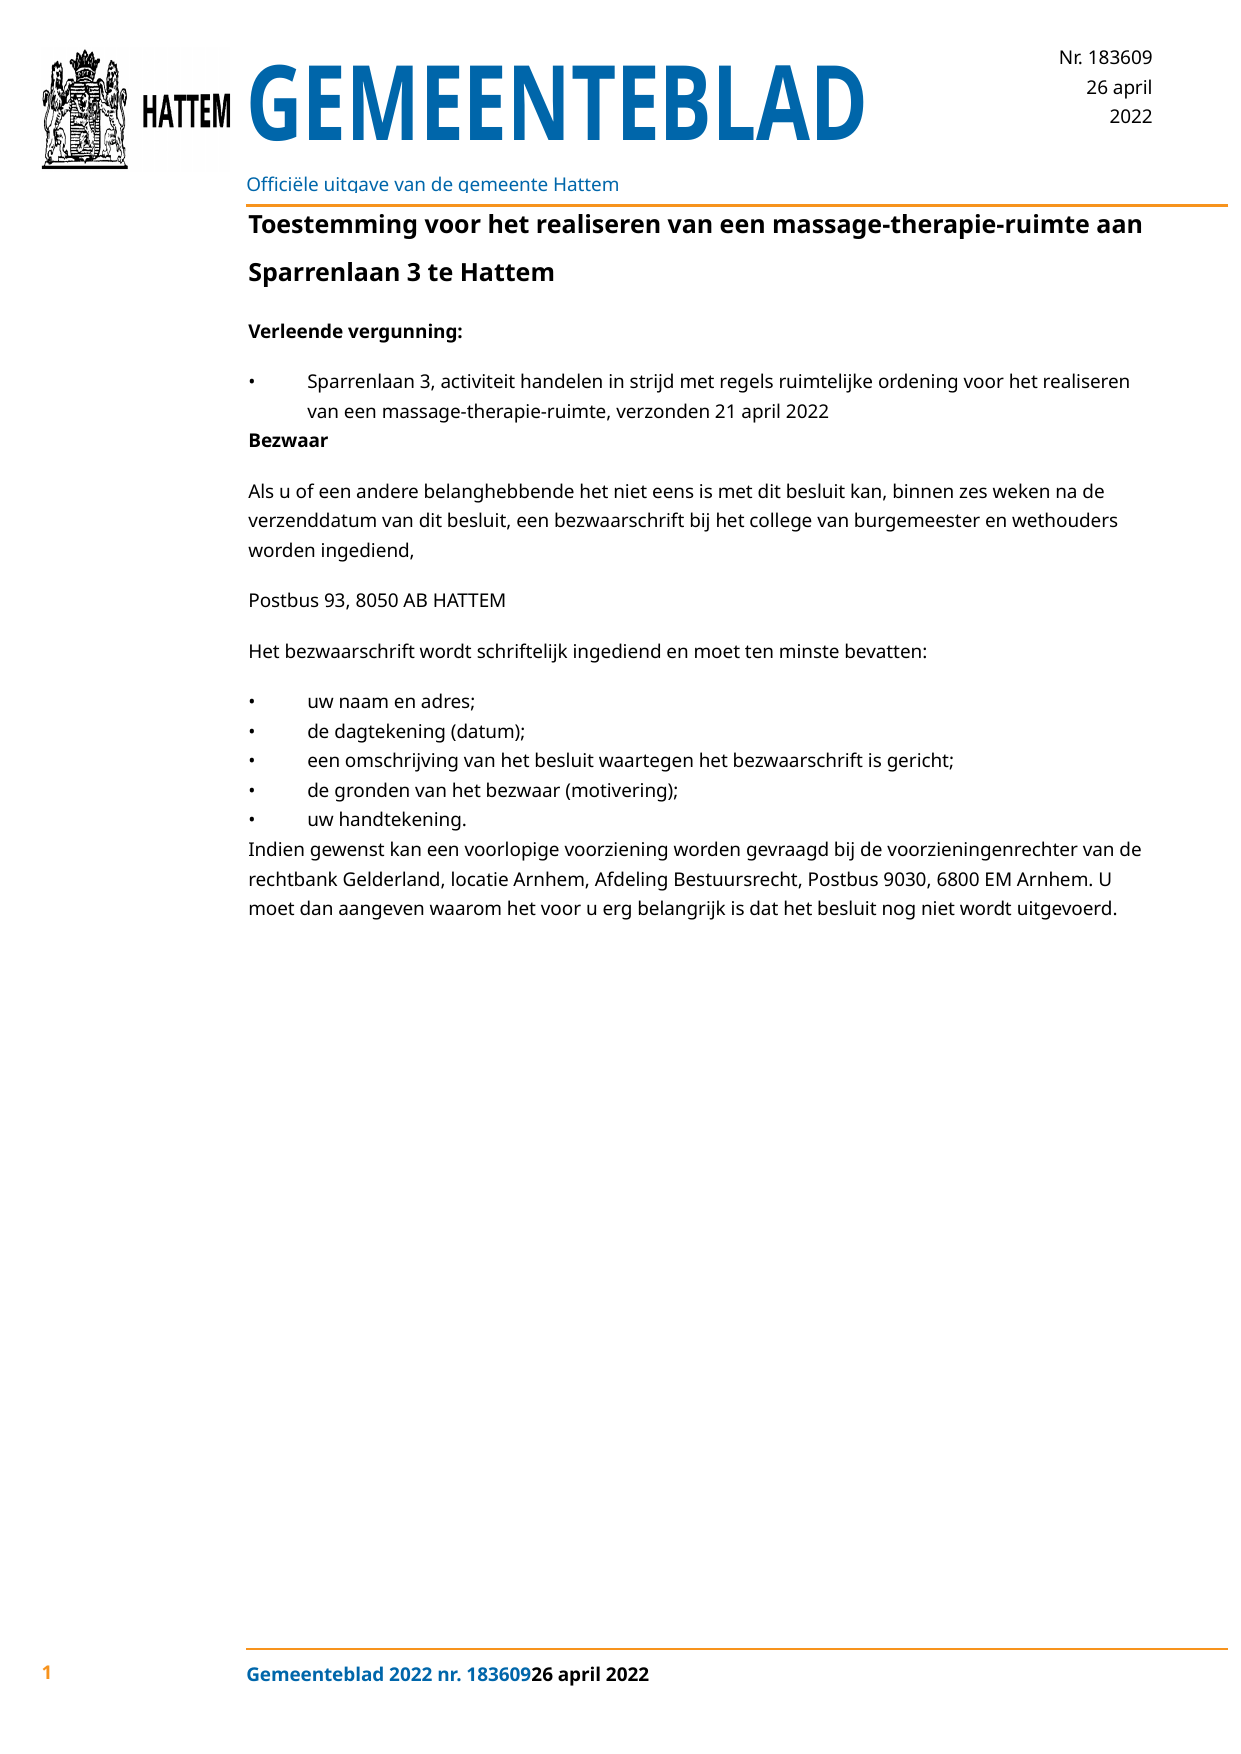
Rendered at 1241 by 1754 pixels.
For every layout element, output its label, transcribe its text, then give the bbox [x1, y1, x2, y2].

text Bezwaar [248, 427, 1152, 453]
list een omschrijving van het besluit waartegen het bezwaarschrift is gericht; [248, 747, 1152, 773]
text Het bezwaarschrift wordt schriftelijk ingediend en moet ten minste bevatten: [248, 638, 1152, 664]
text Indien gewenst kan een voorlopige voorziening worden gevraagd bij de voorzieningenrechter van de rechtbank Gelderland, locatie Arnhem, Afdeling Bestuursrecht, Postbus 9030, 6800 EM Arnhem. U moet dan aangeven waarom het voor u erg belangrijk is dat het besluit nog niet wordt uitgevoerd. [248, 836, 1152, 921]
picture [41, 47, 231, 172]
text Postbus 93, 8050 AB HATTEM [248, 587, 1152, 613]
text Toestemming voor het realiseren van een massage-therapie-ruimte aan Sparrenlaan 3 te Hattem [248, 207, 1152, 288]
text Als u of een andere belanghebbende het niet eens is met dit besluit kan, binnen zes weken na de verzenddatum van dit besluit, een bezwaarschrift bij het college van burgemeester en wethouders worden ingediend, [248, 478, 1152, 563]
list uw handtekening. [248, 807, 1152, 832]
list de dagtekening (datum); [248, 718, 1152, 744]
list de gronden van het bezwaar (motivering); [248, 777, 1152, 803]
list uw naam en adres; [248, 688, 1152, 714]
list Sparrenlaan 3, activiteit handelen in strijd met regels ruimtelijke ordening voor het realiseren van een massage-therapie-ruimte, verzonden 21 april 2022 [248, 368, 1152, 424]
text Verleende vergunning: [248, 318, 1152, 344]
